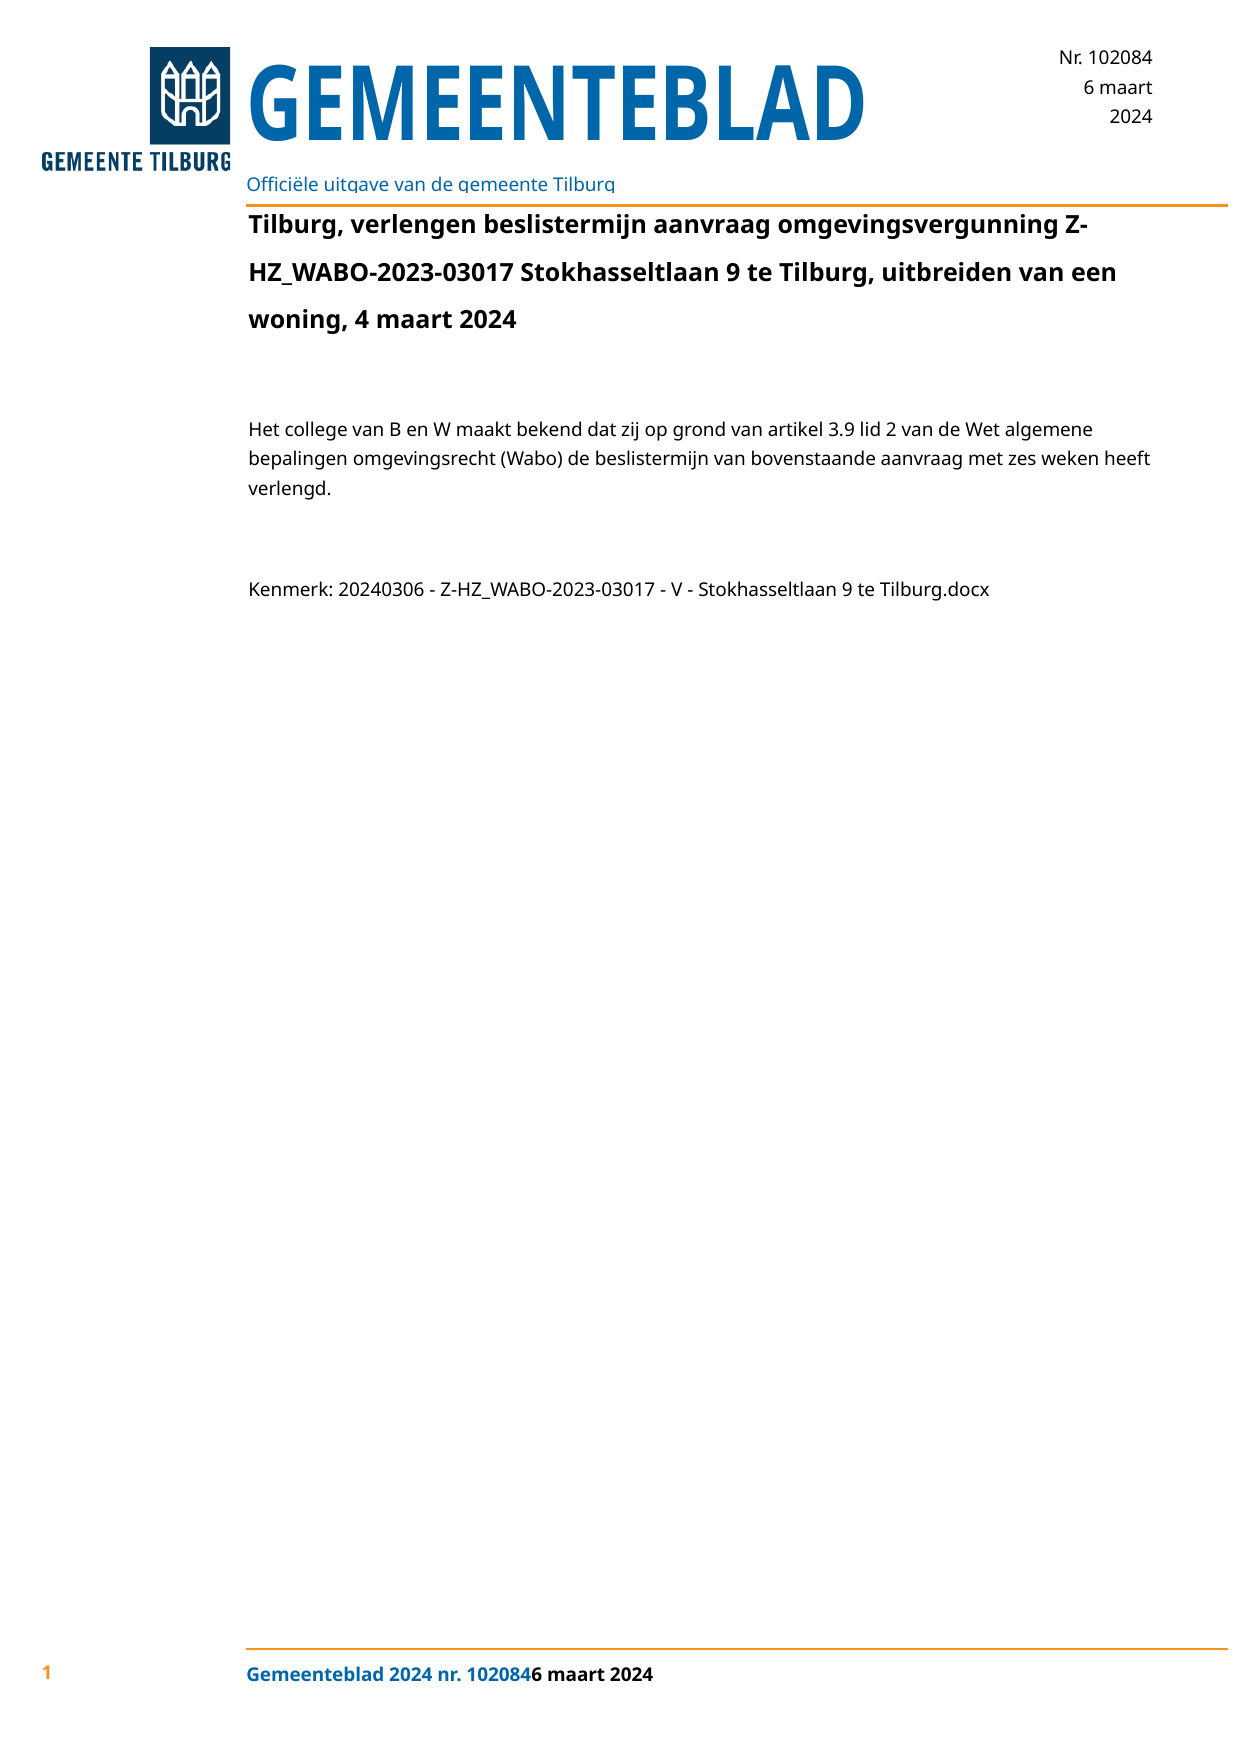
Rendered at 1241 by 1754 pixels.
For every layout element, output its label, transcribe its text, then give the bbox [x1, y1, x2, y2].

text Kenmerk: 20240306 - Z-HZ_WABO-2023-03017 - V - Stokhasseltlaan 9 te Tilburg.docx [248, 576, 1152, 602]
text Tilburg, verlengen beslistermijn aanvraag omgevingsvergunning Z-HZ_WABO-2023-03017 Stokhasseltlaan 9 te Tilburg, uitbreiden van een woning, 4 maart 2024 [248, 207, 1152, 336]
picture [41, 47, 231, 172]
text Het college van B en W maakt bekend dat zij op grond van artikel 3.9 lid 2 van de Wet algemene bepalingen omgevingsrecht (Wabo) de beslistermijn van bovenstaande aanvraag met zes weken heeft verlengd. [248, 416, 1152, 501]
